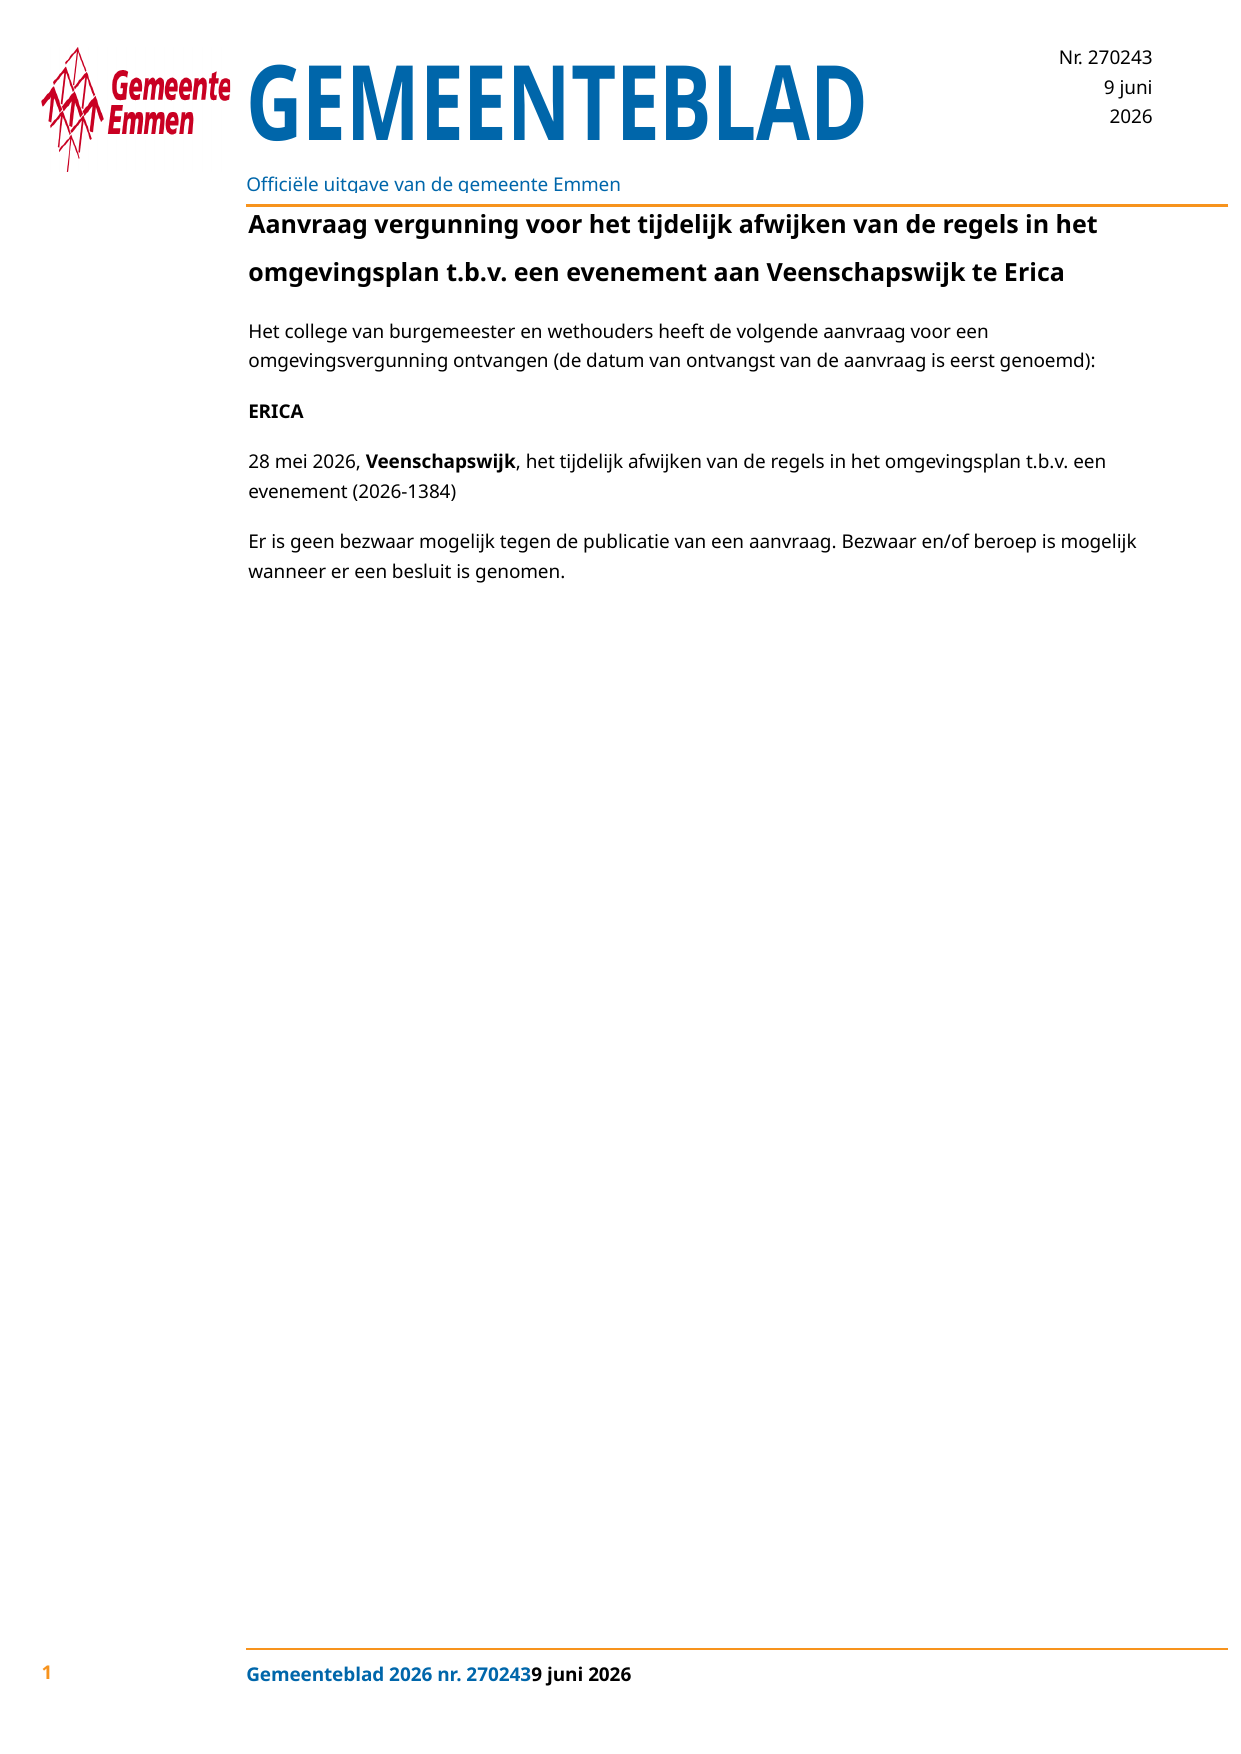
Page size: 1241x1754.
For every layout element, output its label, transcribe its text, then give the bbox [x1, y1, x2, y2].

text 28 mei 2026, Veenschapswijk, het tijdelijk afwijken van de regels in het omgevingsplan t.b.v. een evenement (2026-1384) [248, 448, 1152, 504]
text Er is geen bezwaar mogelijk tegen de publicatie van een aanvraag. Bezwaar en/of beroep is mogelijk wanneer er een besluit is genomen. [248, 528, 1152, 584]
text ERICA [248, 398, 1152, 424]
text Aanvraag vergunning voor het tijdelijk afwijken van de regels in het omgevingsplan t.b.v. een evenement aan Veenschapswijk te Erica [248, 207, 1152, 288]
picture [41, 47, 231, 172]
text Het college van burgemeester en wethouders heeft de volgende aanvraag voor een omgevingsvergunning ontvangen (de datum van ontvangst van de aanvraag is eerst genoemd): [248, 318, 1152, 373]
